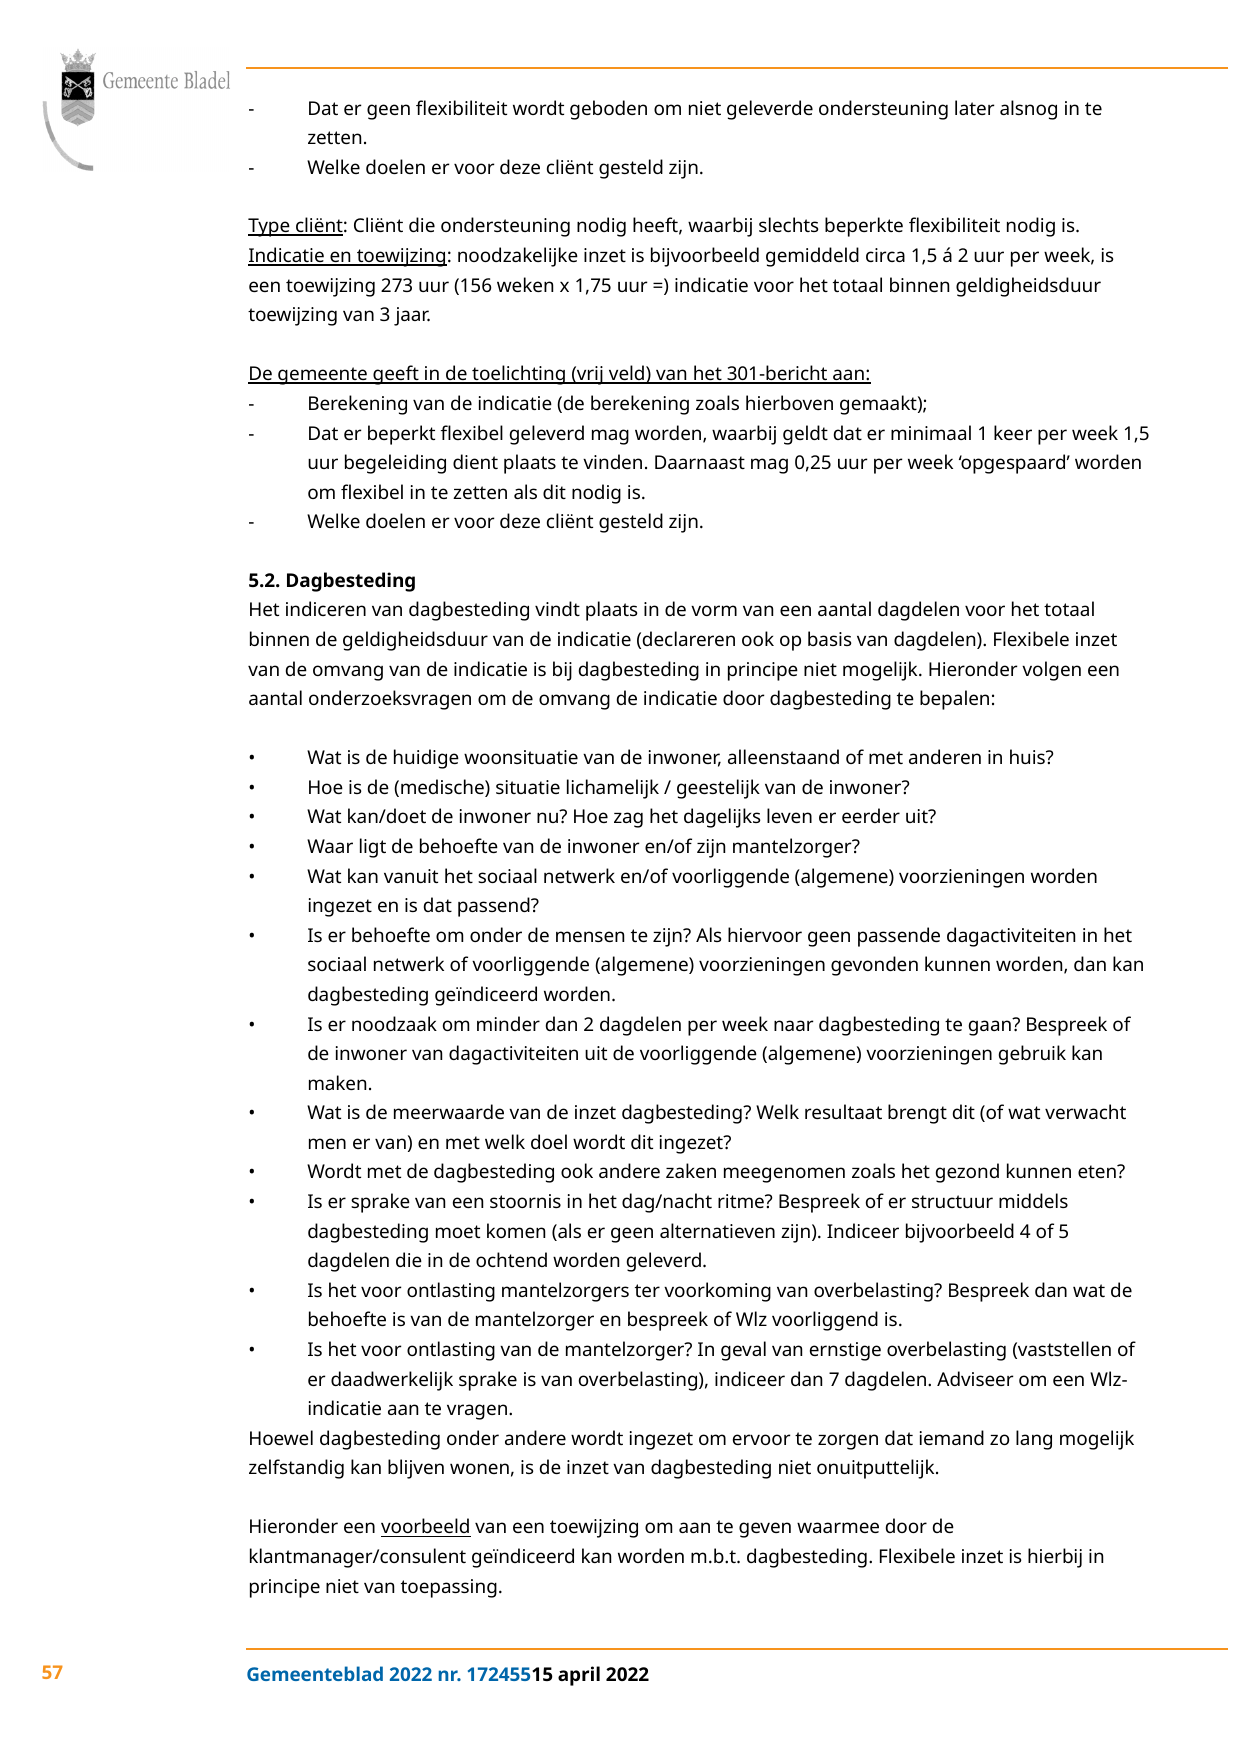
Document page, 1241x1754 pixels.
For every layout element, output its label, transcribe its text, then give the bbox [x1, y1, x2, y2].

list Waar ligt de behoefte van de inwoner en/of zijn mantelzorger? [248, 833, 1152, 859]
list Wat is de meerwaarde van de inzet dagbesteding? Welk resultaat brengt dit (of wat verwacht men er van) en met welk doel wordt dit ingezet? [248, 1099, 1152, 1155]
picture [41, 47, 231, 172]
list Is er noodzaak om minder dan 2 dagdelen per week naar dagbesteding te gaan? Bespreek of de inwoner van dagactiviteiten uit de voorliggende (algemene) voorzieningen gebruik kan maken. [248, 1011, 1152, 1096]
list Wat kan vanuit het sociaal netwerk en/of voorliggende (algemene) voorzieningen worden ingezet en is dat passend? [248, 863, 1152, 918]
text Het indiceren van dagbesteding vindt plaats in de vorm van een aantal dagdelen voor het totaal binnen de geldigheidsduur van de indicatie (declareren ook op basis van dagdelen). Flexibele inzet van de omvang van de indicatie is bij dagbesteding in principe niet mogelijk. Hieronder volgen een aantal onderzoeksvragen om de omvang de indicatie door dagbesteding te bepalen: [248, 597, 1152, 711]
list Is het voor ontlasting mantelzorgers ter voorkoming van overbelasting? Bespreek dan wat de behoefte is van de mantelzorger en bespreek of Wlz voorliggend is. [248, 1277, 1152, 1332]
list Wordt met de dagbesteding ook andere zaken meegenomen zoals het gezond kunnen eten? [248, 1159, 1152, 1184]
list Is er sprake van een stoornis in het dag/nacht ritme? Bespreek of er structuur middels dagbesteding moet komen (als er geen alternatieven zijn). Indiceer bijvoorbeeld 4 of 5 dagdelen die in de ochtend worden geleverd. [248, 1188, 1152, 1273]
list Hoe is de (medische) situatie lichamelijk / geestelijk van de inwoner? [248, 774, 1152, 800]
text Hieronder een voorbeeld van een toewijzing om aan te geven waarmee door de klantmanager/consulent geïndiceerd kan worden m.b.t. dagbesteding. Flexibele inzet is hierbij in principe niet van toepassing. [248, 1514, 1152, 1598]
text Hoewel dagbesteding onder andere wordt ingezet om ervoor te zorgen dat iemand zo lang mogelijk zelfstandig kan blijven wonen, is de inzet van dagbesteding niet onuitputtelijk. [248, 1425, 1152, 1480]
list Is het voor ontlasting van de mantelzorger? In geval van ernstige overbelasting (vaststellen of er daadwerkelijk sprake is van overbelasting), indiceer dan 7 dagdelen. Adviseer om een Wlz-indicatie aan te vragen. [248, 1336, 1152, 1421]
table_header Dat er geen flexibiliteit wordt geboden om niet geleverde ondersteuning later alsnog in te zetten. Welke doelen er voor deze cliënt gesteld zijn. [248, 95, 1152, 180]
list Wat is de huidige woonsituatie van de inwoner, alleenstaand of met anderen in huis? [248, 744, 1152, 770]
list Wat kan/doet de inwoner nu? Hoe zag het dagelijks leven er eerder uit? [248, 804, 1152, 829]
text 5.2. Dagbesteding [248, 567, 1152, 593]
list Is er behoefte om onder de mensen te zijn? Als hiervoor geen passende dagactiviteiten in het sociaal netwerk of voorliggende (algemene) voorzieningen gevonden kunnen worden, dan kan dagbesteding geïndiceerd worden. [248, 922, 1152, 1007]
table_header Type cliënt: Cliënt die ondersteuning nodig heeft, waarbij slechts beperkte flexibiliteit nodig is. Indicatie en toewijzing: noodzakelijke inzet is bijvoorbeeld gemiddeld circa 1,5 á 2 uur per week, is een toewijzing 273 uur (156 weken x 1,75 uur =) indicatie voor het totaal binnen geldigheidsduur toewijzing van 3 jaar. De gemeente geeft in de toelichting (vrij veld) van het 301-bericht aan: Berekening van de indicatie (de berekening zoals hierboven gemaakt); Dat er beperkt flexibel geleverd mag worden, waarbij geldt dat er minimaal 1 keer per week 1,5 uur begeleiding dient plaats te vinden. Daarnaast mag 0,25 uur per week ‘opgespaard’ worden om flexibel in te zetten als dit nodig is. Welke doelen er voor deze cliënt gesteld zijn. [248, 213, 1152, 534]
